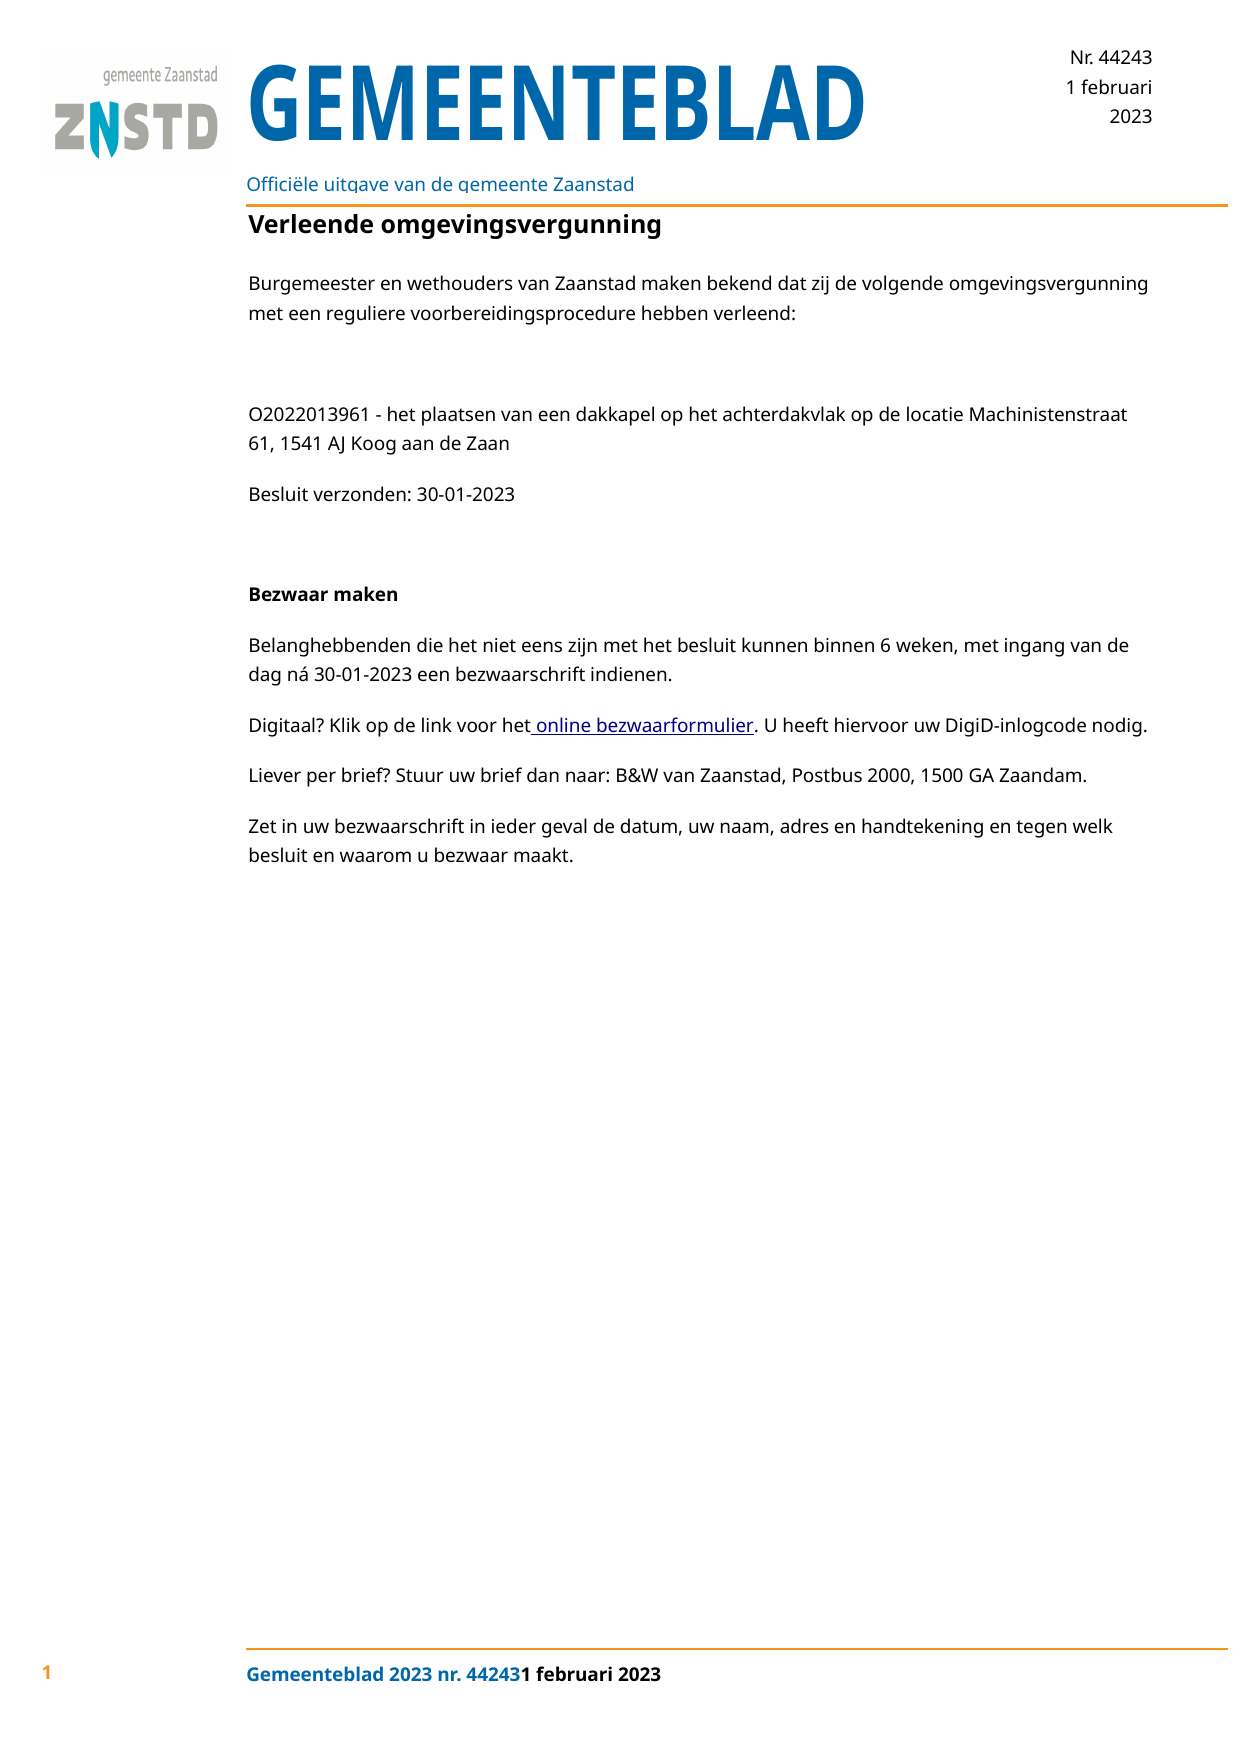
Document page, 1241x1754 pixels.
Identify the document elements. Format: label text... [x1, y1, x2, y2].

text Bezwaar maken [248, 582, 1152, 607]
text Burgemeester en wethouders van Zaanstad maken bekend dat zij de volgende omgevingsvergunning met een reguliere voorbereidingsprocedure hebben verleend: [248, 270, 1152, 326]
text Liever per brief? Stuur uw brief dan naar: B&W van Zaanstad, Postbus 2000, 1500 GA Zaandam. [248, 762, 1152, 788]
text Zet in uw bezwaarschrift in ieder geval de datum, uw naam, adres en handtekening en tegen welk besluit en waarom u bezwaar maakt. [248, 813, 1152, 868]
text Verleende omgevingsvergunning [248, 207, 1152, 241]
text Besluit verzonden: 30-01-2023 [248, 481, 1152, 506]
text Digitaal? Klik op de link voor het online bezwaarformulier. U heeft hiervoor uw DigiD-inlogcode nodig. [248, 712, 1152, 738]
text Belanghebbenden die het niet eens zijn met het besluit kunnen binnen 6 weken, met ingang van de dag ná 30-01-2023 een bezwaarschrift indienen. [248, 632, 1152, 687]
picture [41, 47, 231, 172]
text O2022013961 - het plaatsen van een dakkapel op het achterdakvlak op de locatie Machinistenstraat 61, 1541 AJ Koog aan de Zaan [248, 401, 1152, 456]
